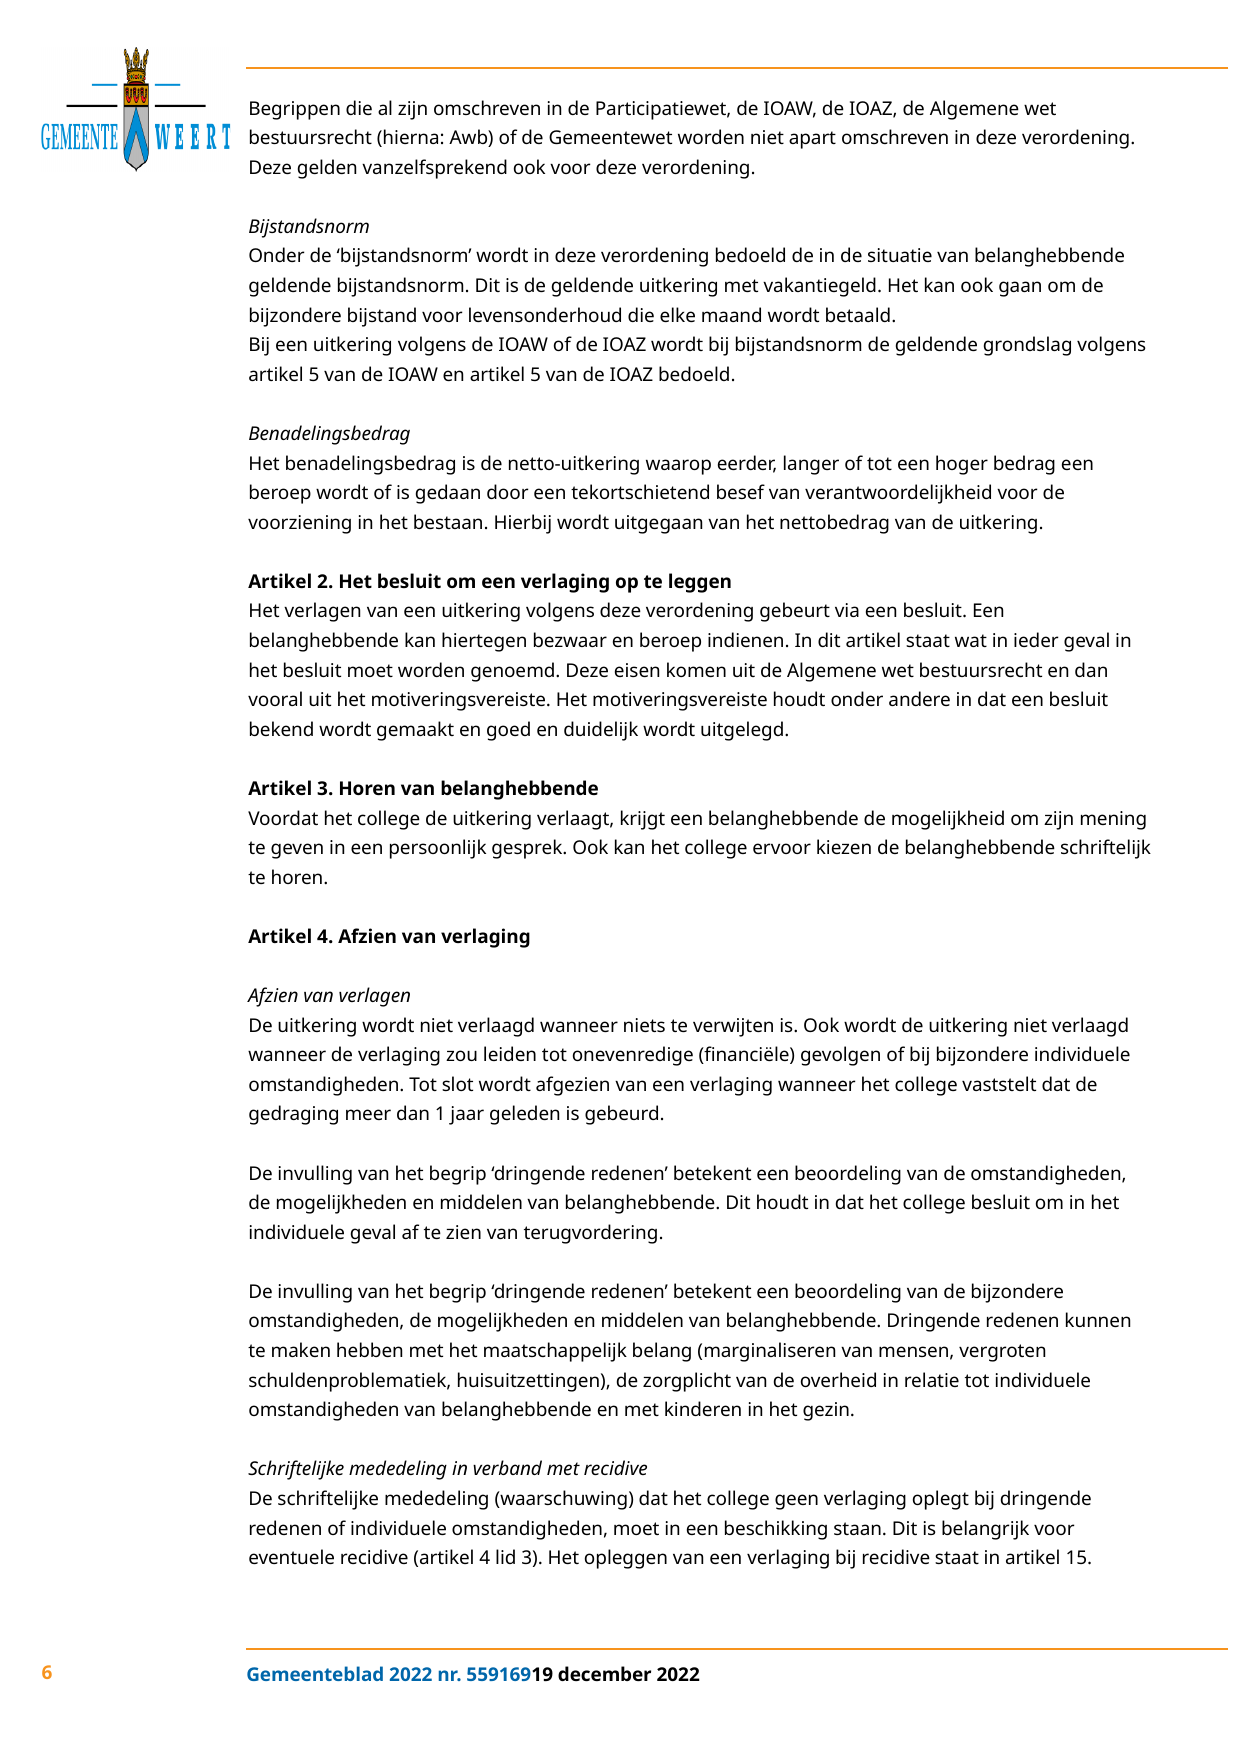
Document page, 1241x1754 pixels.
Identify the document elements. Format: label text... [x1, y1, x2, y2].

text Artikel 4. Afzien van verlaging [248, 923, 1152, 949]
text Afzien van verlagen [248, 982, 1152, 1008]
text De invulling van het begrip ‘dringende redenen’ betekent een beoordeling van de omstandigheden, de mogelijkheden en middelen van belanghebbende. Dit houdt in dat het college besluit om in het individuele geval af te zien van terugvordering. [248, 1160, 1152, 1245]
text Bij een uitkering volgens de IOAW of de IOAZ wordt bij bijstandsnorm de geldende grondslag volgens artikel 5 van de IOAW en artikel 5 van de IOAZ bedoeld. [248, 331, 1152, 387]
text Artikel 3. Horen van belanghebbende [248, 775, 1152, 801]
text Benadelingsbedrag [248, 420, 1152, 446]
text De schriftelijke mededeling (waarschuwing) dat het college geen verlaging oplegt bij dringende redenen of individuele omstandigheden, moet in een beschikking staan. Dit is belangrijk voor eventuele recidive (artikel 4 lid 3). Het opleggen van een verlaging bij recidive staat in artikel 15. [248, 1485, 1152, 1570]
picture [41, 47, 231, 172]
text De uitkering wordt niet verlaagd wanneer niets te verwijten is. Ook wordt de uitkering niet verlaagd wanneer de verlaging zou leiden tot onevenredige (financiële) gevolgen of bij bijzondere individuele omstandigheden. Tot slot wordt afgezien van een verlaging wanneer het college vaststelt dat de gedraging meer dan 1 jaar geleden is gebeurd. [248, 1012, 1152, 1126]
text Artikel 2. Het besluit om een verlaging op te leggen [248, 568, 1152, 594]
text Het verlagen van een uitkering volgens deze verordening gebeurt via een besluit. Een belanghebbende kan hiertegen bezwaar en beroep indienen. In dit artikel staat wat in ieder geval in het besluit moet worden genoemd. Deze eisen komen uit de Algemene wet bestuursrecht en dan vooral uit het motiveringsvereiste. Het motiveringsvereiste houdt onder andere in dat een besluit bekend wordt gemaakt en goed en duidelijk wordt uitgelegd. [248, 598, 1152, 742]
text Onder de ‘bijstandsnorm’ wordt in deze verordening bedoeld de in de situatie van belanghebbende geldende bijstandsnorm. Dit is de geldende uitkering met vakantiegeld. Het kan ook gaan om de bijzondere bijstand voor levensonderhoud die elke maand wordt betaald. [248, 243, 1152, 328]
text Begrippen die al zijn omschreven in de Participatiewet, de IOAW, de IOAZ, de Algemene wet bestuursrecht (hierna: Awb) of de Gemeentewet worden niet apart omschreven in deze verordening. Deze gelden vanzelfsprekend ook voor deze verordening. [248, 95, 1152, 180]
text Voordat het college de uitkering verlaagt, krijgt een belanghebbende de mogelijkheid om zijn mening te geven in een persoonlijk gesprek. Ook kan het college ervoor kiezen de belanghebbende schriftelijk te horen. [248, 805, 1152, 890]
text Schriftelijke mededeling in verband met recidive [248, 1456, 1152, 1481]
text Het benadelingsbedrag is de netto-uitkering waarop eerder, langer of tot een hoger bedrag een beroep wordt of is gedaan door een tekortschietend besef van verantwoordelijkheid voor de voorziening in het bestaan. Hierbij wordt uitgegaan van het nettobedrag van de uitkering. [248, 450, 1152, 535]
text De invulling van het begrip ‘dringende redenen’ betekent een beoordeling van de bijzondere omstandigheden, de mogelijkheden en middelen van belanghebbende. Dringende redenen kunnen te maken hebben met het maatschappelijk belang (marginaliseren van mensen, vergroten schuldenproblematiek, huisuitzettingen), de zorgplicht van de overheid in relatie tot individuele omstandigheden van belanghebbende en met kinderen in het gezin. [248, 1278, 1152, 1422]
text Bijstandsnorm [248, 213, 1152, 239]
